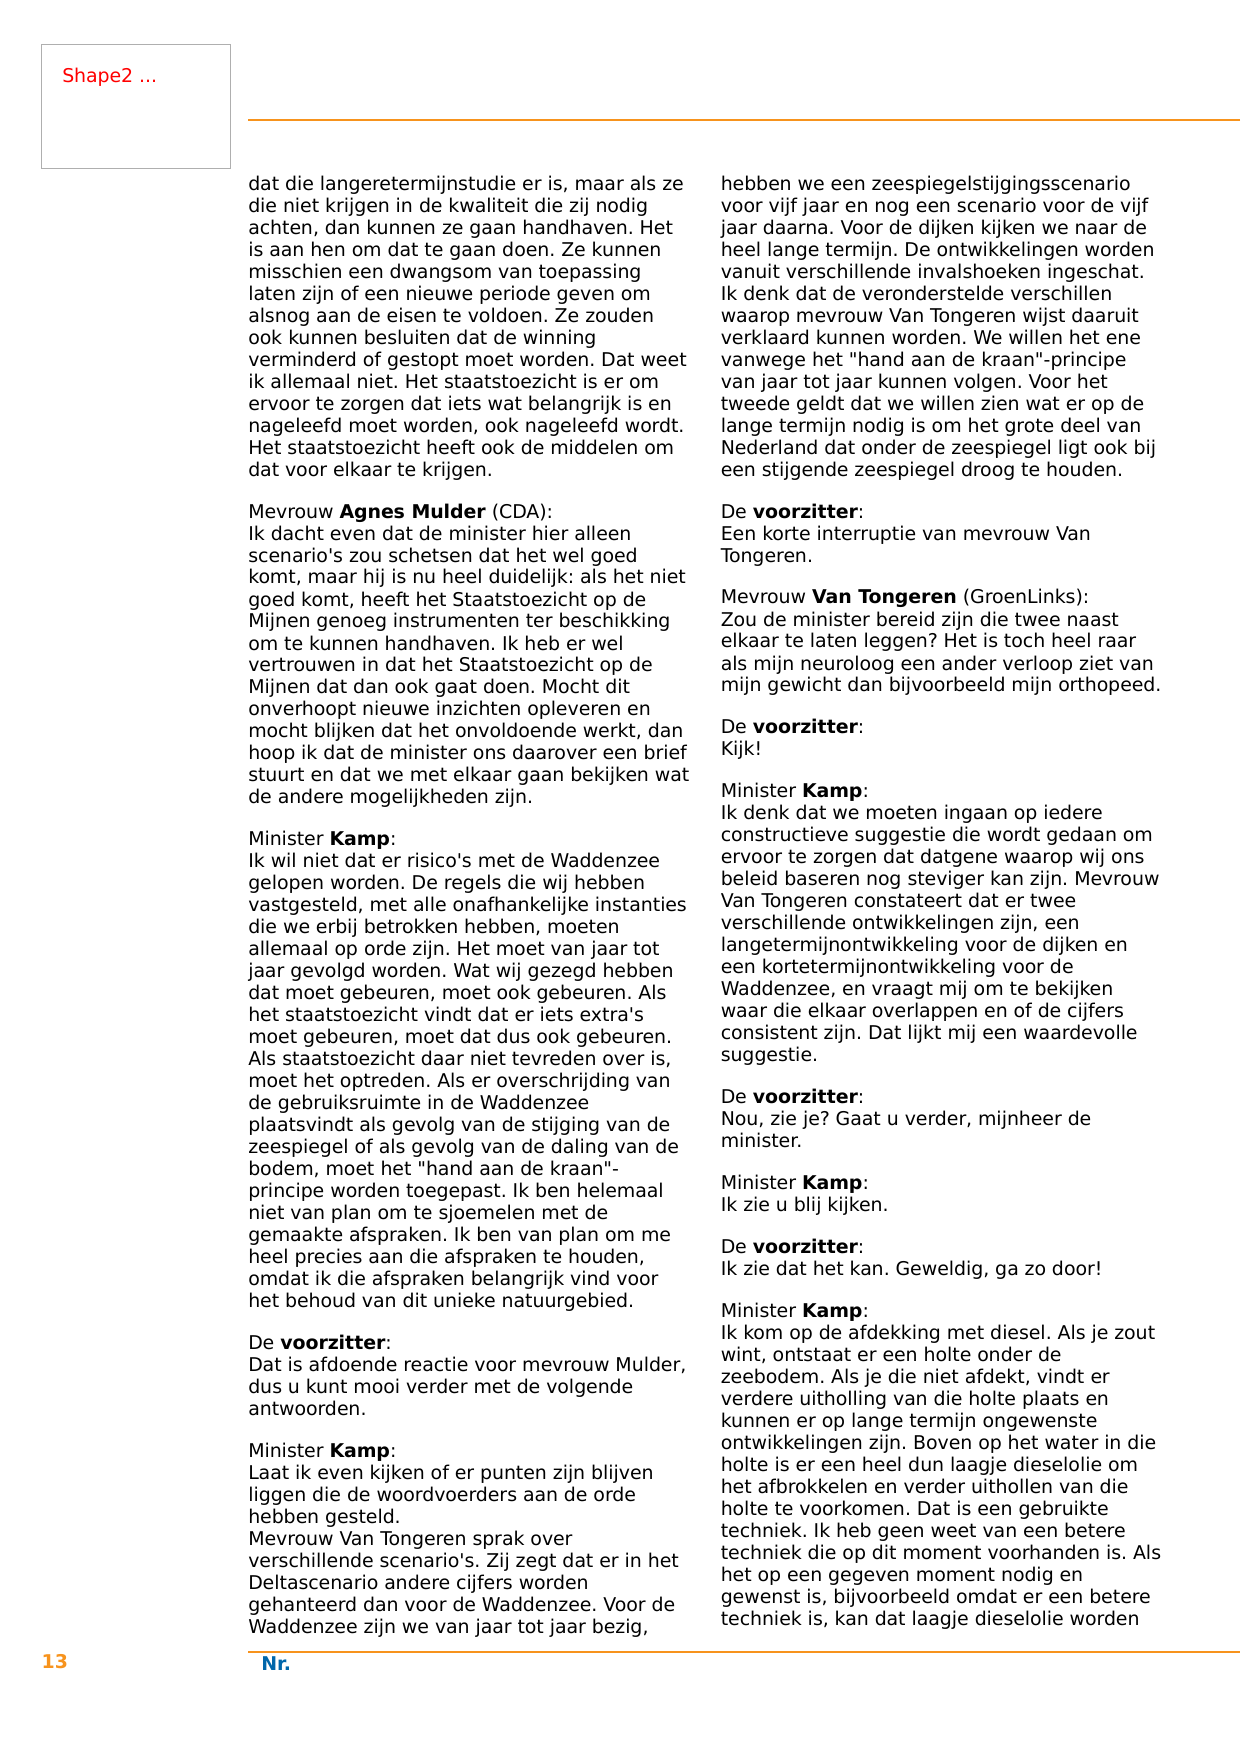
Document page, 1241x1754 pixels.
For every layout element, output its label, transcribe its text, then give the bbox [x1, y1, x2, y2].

text Kijk! [721, 738, 1163, 760]
text Laat ik even kijken of er punten zijn blijven liggen die de woordvoerders aan de orde hebben gesteld. [248, 1462, 691, 1528]
text Mevrouw Van Tongeren sprak over verschillende scenario's. Zij zegt dat er in het Deltascenario andere cijfers worden gehanteerd dan voor de Waddenzee. Voor de Waddenzee zijn we van jaar tot jaar bezig, [248, 1528, 691, 1637]
text Minister Kamp: [721, 780, 1163, 802]
text Ik wil niet dat er risico's met de Waddenzee gelopen worden. De regels die wij hebben vastgesteld, met alle onafhankelijke instanties die we erbij betrokken hebben, moeten allemaal op orde zijn. Het moet van jaar tot jaar gevolgd worden. Wat wij gezegd hebben dat moet gebeuren, moet ook gebeuren. Als het staatstoezicht vindt dat er iets extra's moet gebeuren, moet dat dus ook gebeuren. Als staatstoezicht daar niet tevreden over is, moet het optreden. Als er overschrijding van de gebruiksruimte in de Waddenzee plaatsvindt als gevolg van de stijging van de zeespiegel of als gevolg van de daling van de bodem, moet het "hand aan de kraan"-principe worden toegepast. Ik ben helemaal niet van plan om te sjoemelen met de gemaakte afspraken. Ik ben van plan om me heel precies aan die afspraken te houden, omdat ik die afspraken belangrijk vind voor het behoud van dit unieke natuurgebied. [248, 850, 691, 1312]
text Ik kom op de afdekking met diesel. Als je zout wint, ontstaat er een holte onder de zeebodem. Als je die niet afdekt, vindt er verdere uitholling van die holte plaats en kunnen er op lange termijn ongewenste ontwikkelingen zijn. Boven op het water in die holte is er een heel dun laagje dieselolie om het afbrokkelen en verder uithollen van die holte te voorkomen. Dat is een gebruikte techniek. Ik heb geen weet van een betere techniek die op dit moment voorhanden is. Als het op een gegeven moment nodig en gewenst is, bijvoorbeeld omdat er een betere techniek is, kan dat laagje dieselolie worden [721, 1322, 1163, 1629]
text Minister Kamp: [721, 1172, 1163, 1194]
text De voorzitter: [721, 501, 1163, 522]
text Een korte interruptie van mevrouw Van Tongeren. [721, 522, 1163, 566]
text hebben we een zeespiegelstijgingsscenario voor vijf jaar en nog een scenario voor de vijf jaar daarna. Voor de dijken kijken we naar de heel lange termijn. De ontwikkelingen worden vanuit verschillende invalshoeken ingeschat. Ik denk dat de veronderstelde verschillen waarop mevrouw Van Tongeren wijst daaruit verklaard kunnen worden. We willen het ene vanwege het "hand aan de kraan"-principe van jaar tot jaar kunnen volgen. Voor het tweede geldt dat we willen zien wat er op de lange termijn nodig is om het grote deel van Nederland dat onder de zeespiegel ligt ook bij een stijgende zeespiegel droog te houden. [721, 173, 1163, 481]
text Minister Kamp: [248, 828, 691, 850]
text Ik denk dat we moeten ingaan op iedere constructieve suggestie die wordt gedaan om ervoor te zorgen dat datgene waarop wij ons beleid baseren nog steviger kan zijn. Mevrouw Van Tongeren constateert dat er twee verschillende ontwikkelingen zijn, een langetermijnontwikkeling voor de dijken en een kortetermijnontwikkeling voor de Waddenzee, en vraagt mij om te bekijken waar die elkaar overlappen en of de cijfers consistent zijn. Dat lijkt mij een waardevolle suggestie. [721, 802, 1163, 1066]
text Ik dacht even dat de minister hier alleen scenario's zou schetsen dat het wel goed komt, maar hij is nu heel duidelijk: als het niet goed komt, heeft het Staatstoezicht op de Mijnen genoeg instrumenten ter beschikking om te kunnen handhaven. Ik heb er wel vertrouwen in dat het Staatstoezicht op de Mijnen dat dan ook gaat doen. Mocht dit onverhoopt nieuwe inzichten opleveren en mocht blijken dat het onvoldoende werkt, dan hoop ik dat de minister ons daarover een brief stuurt en dat we met elkaar gaan bekijken wat de andere mogelijkheden zijn. [248, 522, 691, 808]
text Minister Kamp: [721, 1300, 1163, 1322]
text dat die langeretermijnstudie er is, maar als ze die niet krijgen in de kwaliteit die zij nodig achten, dan kunnen ze gaan handhaven. Het is aan hen om dat te gaan doen. Ze kunnen misschien een dwangsom van toepassing laten zijn of een nieuwe periode geven om alsnog aan de eisen te voldoen. Ze zouden ook kunnen besluiten dat de winning verminderd of gestopt moet worden. Dat weet ik allemaal niet. Het staatstoezicht is er om ervoor te zorgen dat iets wat belangrijk is en nageleefd moet worden, ook nageleefd wordt. Het staatstoezicht heeft ook de middelen om dat voor elkaar te krijgen. [248, 173, 691, 481]
text Mevrouw Van Tongeren (GroenLinks): [721, 586, 1163, 608]
text Minister Kamp: [248, 1440, 691, 1462]
text De voorzitter: [721, 1086, 1163, 1108]
text De voorzitter: [248, 1332, 691, 1354]
text Dat is afdoende reactie voor mevrouw Mulder, dus u kunt mooi verder met de volgende antwoorden. [248, 1354, 691, 1420]
text Ik zie dat het kan. Geweldig, ga zo door! [721, 1258, 1163, 1280]
text Mevrouw Agnes Mulder (CDA): [248, 501, 691, 522]
text De voorzitter: [721, 1236, 1163, 1258]
text De voorzitter: [721, 716, 1163, 738]
text Zou de minister bereid zijn die twee naast elkaar te laten leggen? Het is toch heel raar als mijn neuroloog een ander verloop ziet van mijn gewicht dan bijvoorbeeld mijn orthopeed. [721, 608, 1163, 696]
text Ik zie u blij kijken. [721, 1194, 1163, 1216]
text Nou, zie je? Gaat u verder, mijnheer de minister. [721, 1108, 1163, 1152]
